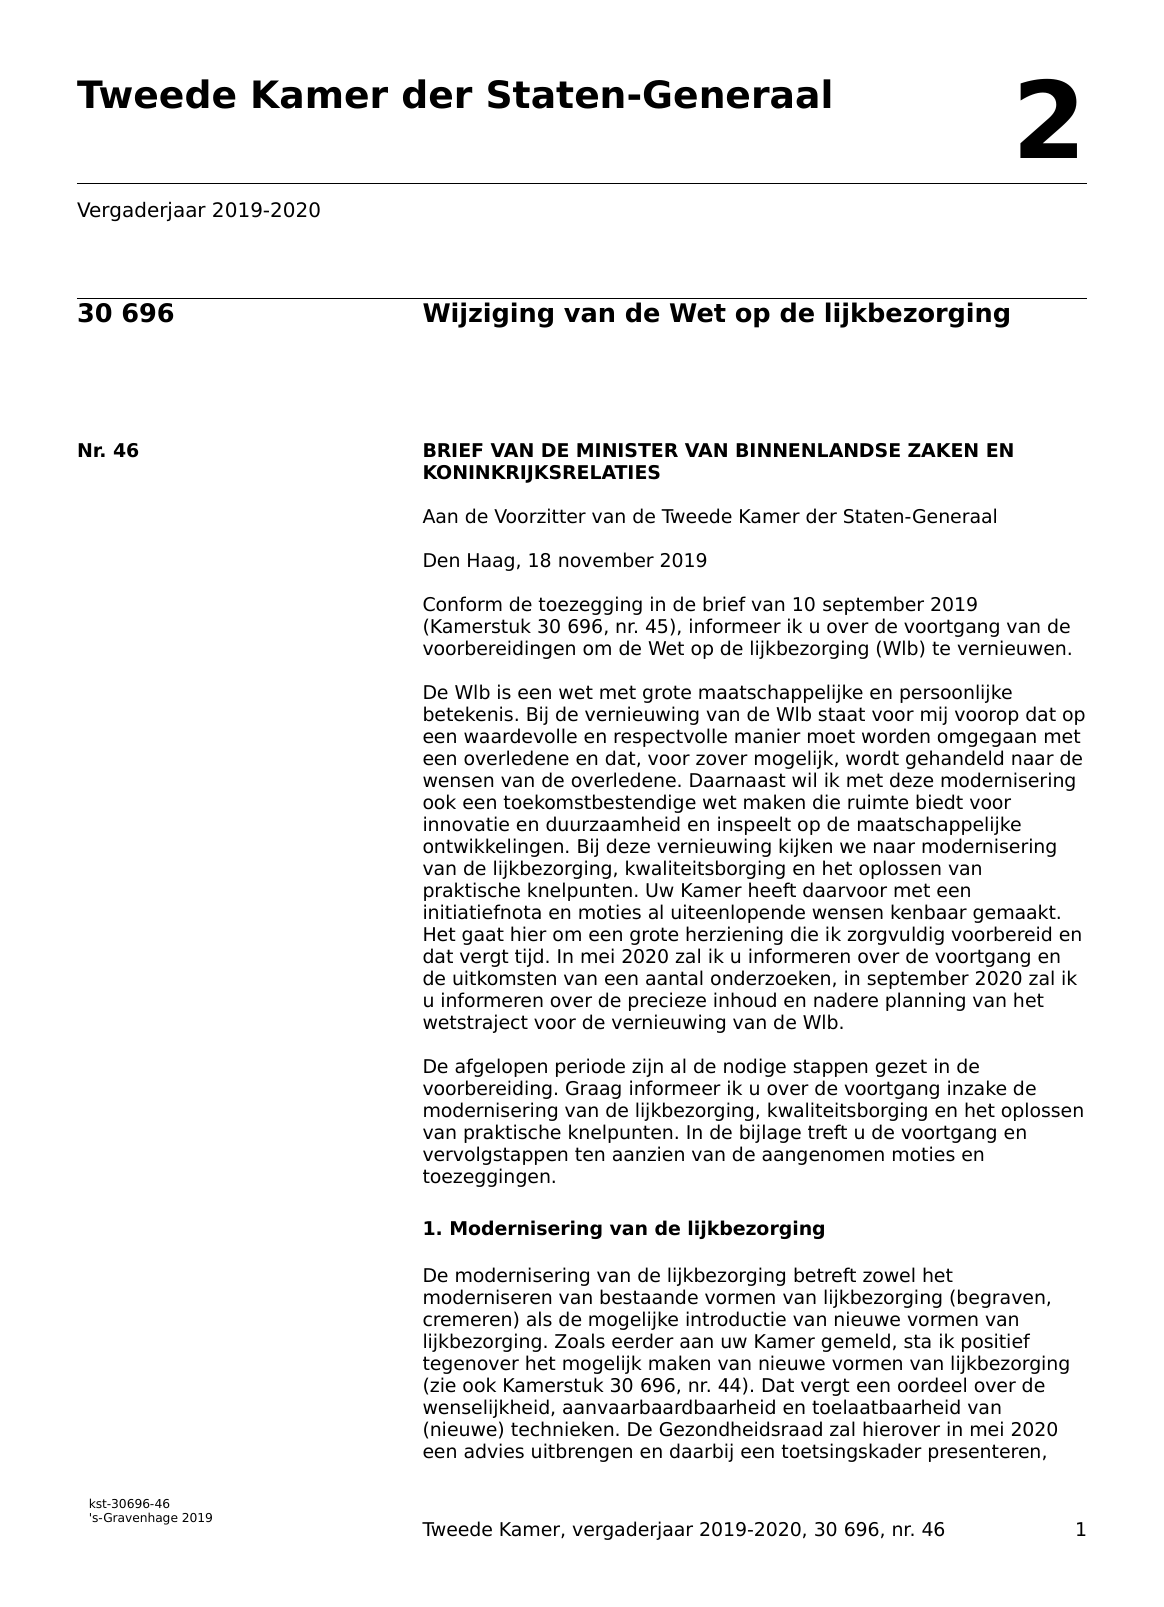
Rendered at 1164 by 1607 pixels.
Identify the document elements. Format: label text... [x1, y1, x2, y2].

text Conform de toezegging in de brief van 10 september 2019 (Kamerstuk 30 696, nr. 45), informeer ik u over de voortgang van de voorbereidingen om de Wet op de lijkbezorging (Wlb) te vernieuwen. [422, 594, 1087, 660]
table_header 2 [886, 59, 1087, 183]
table_header Tweede Kamer der Staten-Generaal [77, 59, 886, 183]
subtitle 1. Modernisering van de lijkbezorging [422, 1218, 1087, 1240]
text De modernisering van de lijkbezorging betreft zowel het moderniseren van bestaande vormen van lijkbezorging (begraven, cremeren) als de mogelijke introductie van nieuwe vormen van lijkbezorging. Zoals eerder aan uw Kamer gemeld, sta ik positief tegenover het mogelijk maken van nieuwe vormen van lijkbezorging (zie ook Kamerstuk 30 696, nr. 44). Dat vergt een oordeel over de wenselijkheid, aanvaarbaardbaarheid en toelaatbaarheid van (nieuwe) technieken. De Gezondheidsraad zal hierover in mei 2020 een advies uitbrengen en daarbij een toetsingskader presenteren, [422, 1265, 1087, 1463]
text Den Haag, 18 november 2019 [422, 550, 1087, 572]
text Aan de Voorzitter van de Tweede Kamer der Staten-Generaal [422, 506, 1087, 528]
subtitle 30 696 Wijziging van de Wet op de lijkbezorging [77, 299, 1087, 329]
subtitle Nr. 46 BRIEF VAN DE MINISTER VAN BINNENLANDSE ZAKEN EN KONINKRIJKSRELATIES [77, 440, 1087, 484]
text 's-Gravenhage 2019 [88, 1511, 323, 1525]
text De Wlb is een wet met grote maatschappelijke en persoonlijke betekenis. Bij de vernieuwing van de Wlb staat voor mij voorop dat op een waardevolle en respectvolle manier moet worden omgegaan met een overledene en dat, voor zover mogelijk, wordt gehandeld naar de wensen van de overledene. Daarnaast wil ik met deze modernisering ook een toekomstbestendige wet maken die ruimte biedt voor innovatie en duurzaamheid en inspeelt op de maatschappelijke ontwikkelingen. Bij deze vernieuwing kijken we naar modernisering van de lijkbezorging, kwaliteitsborging en het oplossen van praktische knelpunten. Uw Kamer heeft daarvoor met een initiatiefnota en moties al uiteenlopende wensen kenbaar gemaakt. Het gaat hier om een grote herziening die ik zorgvuldig voorbereid en dat vergt tijd. In mei 2020 zal ik u informeren over de voortgang en de uitkomsten van een aantal onderzoeken, in september 2020 zal ik u informeren over de precieze inhoud en nadere planning van het wetstraject voor de vernieuwing van de Wlb. [422, 682, 1087, 1034]
text kst-30696-46 [88, 1497, 323, 1511]
text De afgelopen periode zijn al de nodige stappen gezet in de voorbereiding. Graag informeer ik u over de voortgang inzake de modernisering van de lijkbezorging, kwaliteitsborging en het oplossen van praktische knelpunten. In de bijlage treft u de voortgang en vervolgstappen ten aanzien van de aangenomen moties en toezeggingen. [422, 1056, 1087, 1188]
table_cell Vergaderjaar 2019-2020 [77, 184, 1087, 298]
